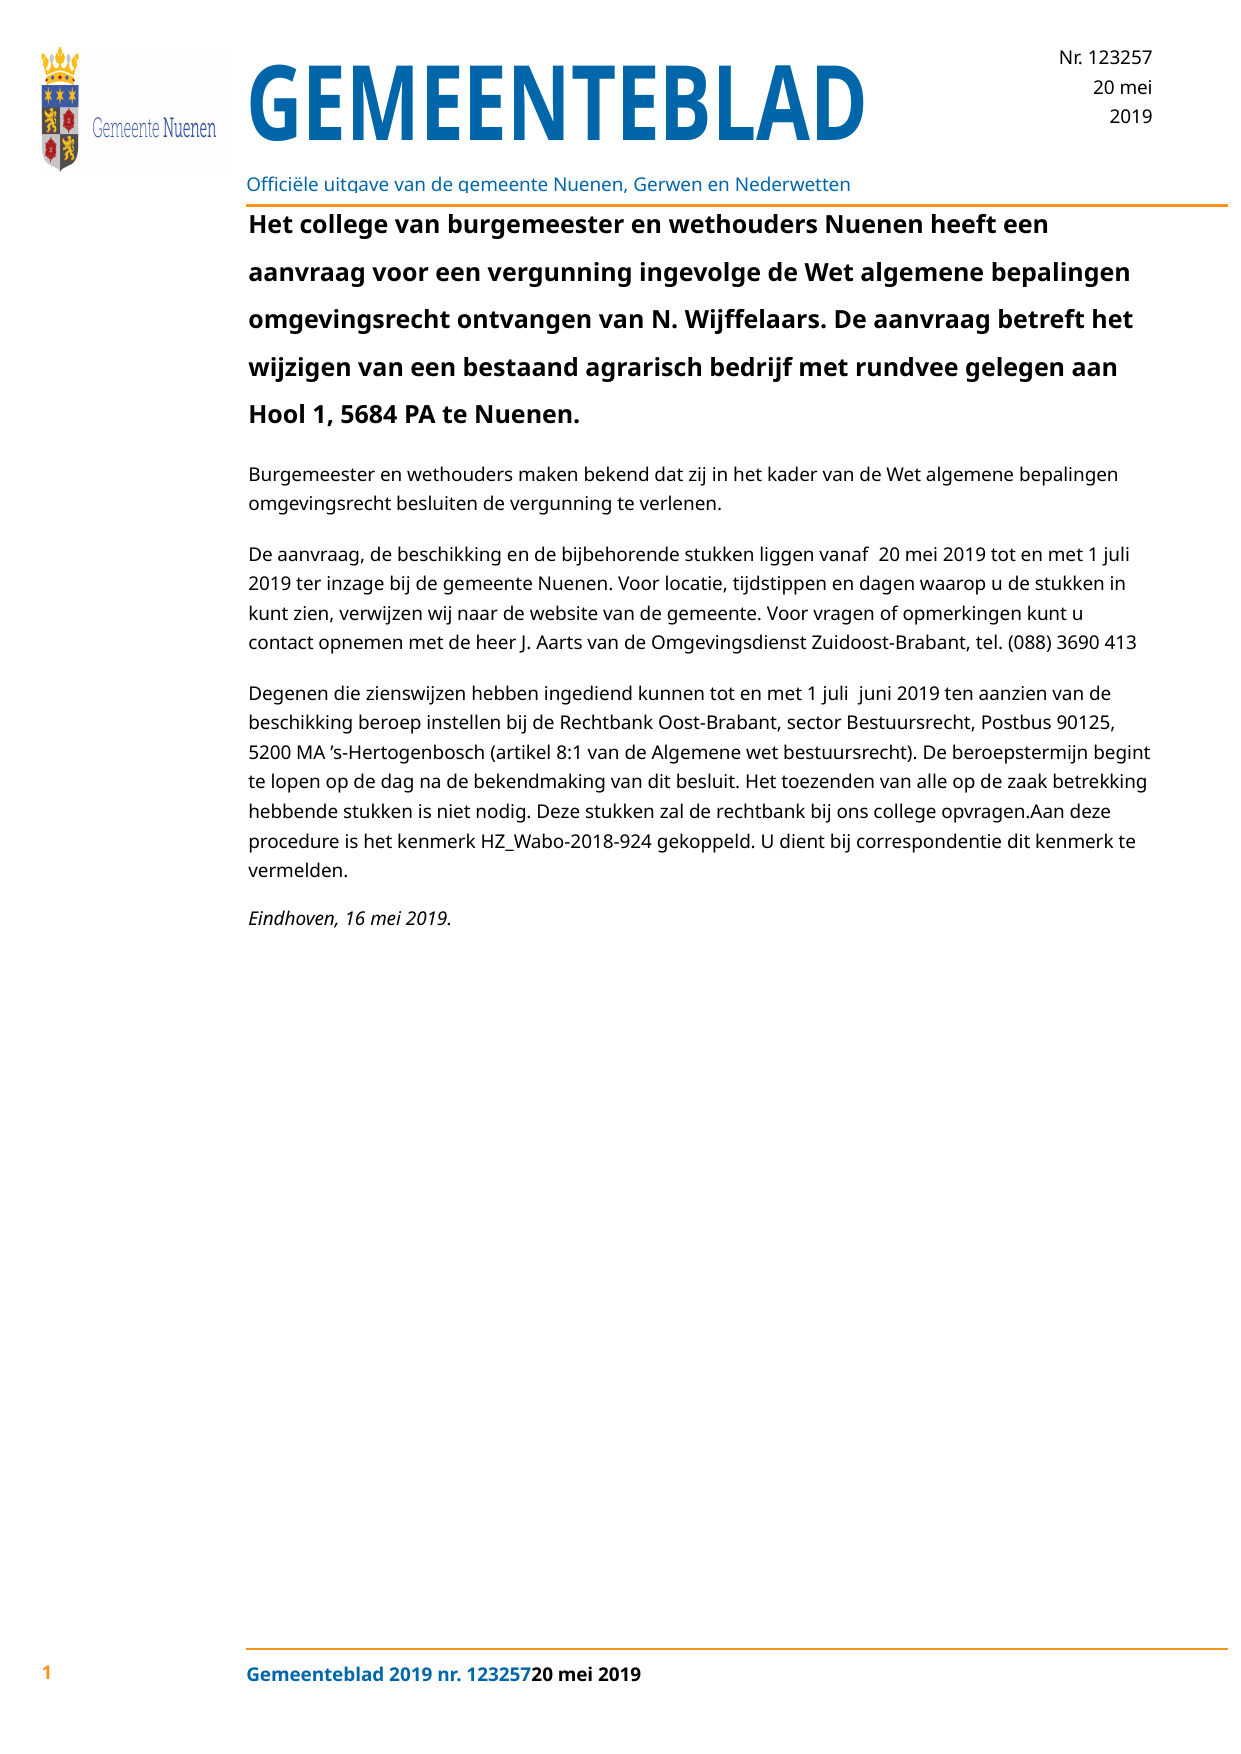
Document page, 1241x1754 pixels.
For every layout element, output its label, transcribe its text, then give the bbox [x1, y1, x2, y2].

text Degenen die zienswijzen hebben ingediend kunnen tot en met 1 juli juni 2019 ten aanzien van de beschikking beroep instellen bij de Rechtbank Oost-Brabant, sector Bestuursrecht, Postbus 90125, 5200 MA ’s-Hertogenbosch (artikel 8:1 van de Algemene wet bestuursrecht). De beroepstermijn begint te lopen op de dag na de bekendmaking van dit besluit. Het toezenden van alle op de zaak betrekking hebbende stukken is niet nodig. Deze stukken zal de rechtbank bij ons college opvragen.Aan deze procedure is het kenmerk HZ_Wabo-2018-924 gekoppeld. U dient bij correspondentie dit kenmerk te vermelden. [248, 680, 1152, 883]
text Burgemeester en wethouders maken bekend dat zij in het kader van de Wet algemene bepalingen omgevingsrecht besluiten de vergunning te verlenen. [248, 461, 1152, 516]
text Eindhoven, 16 mei 2019. [248, 905, 1152, 931]
picture [41, 47, 231, 172]
text Het college van burgemeester en wethouders Nuenen heeft een aanvraag voor een vergunning ingevolge de Wet algemene bepalingen omgevingsrecht ontvangen van N. Wijffelaars. De aanvraag betreft het wijzigen van een bestaand agrarisch bedrijf met rundvee gelegen aan Hool 1, 5684 PA te Nuenen. [248, 207, 1152, 431]
text De aanvraag, de beschikking en de bijbehorende stukken liggen vanaf 20 mei 2019 tot en met 1 juli 2019 ter inzage bij de gemeente Nuenen. Voor locatie, tijdstippen en dagen waarop u de stukken in kunt zien, verwijzen wij naar de website van de gemeente. Voor vragen of opmerkingen kunt u contact opnemen met de heer J. Aarts van de Omgevingsdienst Zuidoost-Brabant, tel. (088) 3690 413 [248, 541, 1152, 655]
